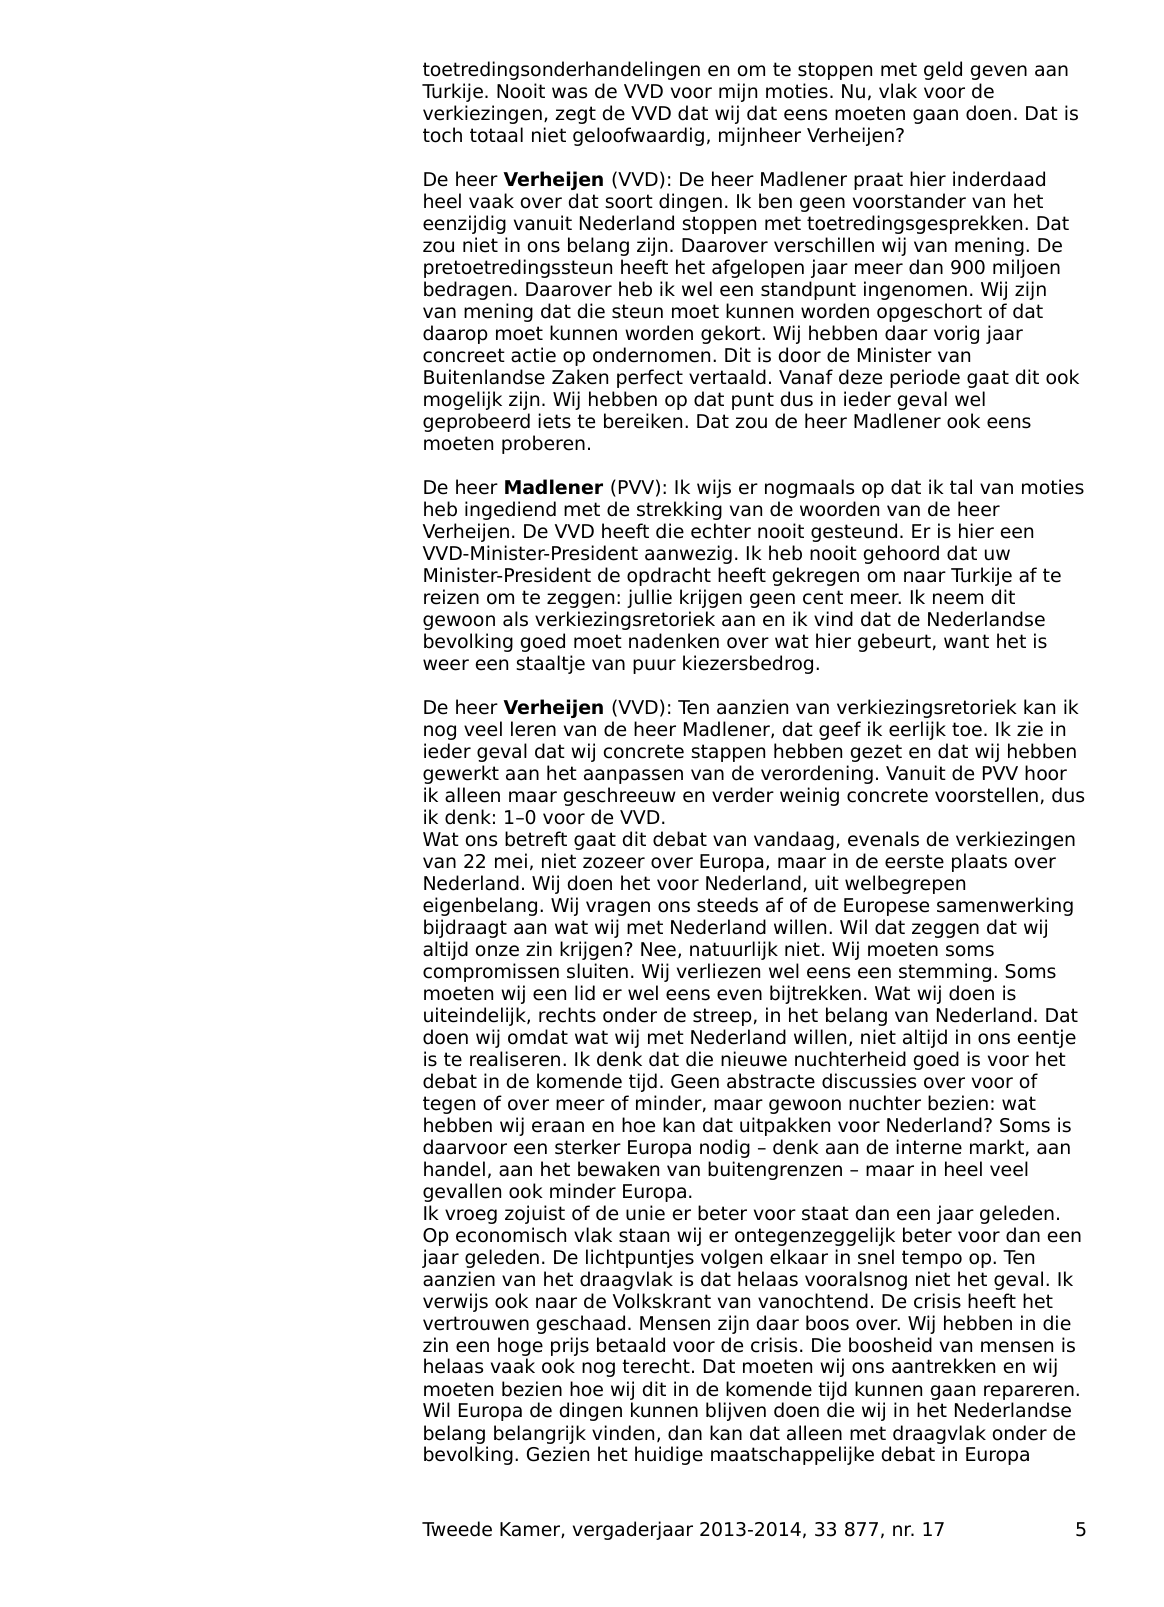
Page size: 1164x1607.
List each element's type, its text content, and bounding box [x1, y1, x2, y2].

text De heer Madlener (PVV): Ik wijs er nogmaals op dat ik tal van moties heb ingediend met de strekking van de woorden van de heer Verheijen. De VVD heeft die echter nooit gesteund. Er is hier een VVD-Minister-President aanwezig. Ik heb nooit gehoord dat uw Minister-President de opdracht heeft gekregen om naar Turkije af te reizen om te zeggen: jullie krijgen geen cent meer. Ik neem dit gewoon als verkiezingsretoriek aan en ik vind dat de Nederlandse bevolking goed moet nadenken over wat hier gebeurt, want het is weer een staaltje van puur kiezersbedrog. [422, 477, 1087, 675]
text toetredingsonderhandelingen en om te stoppen met geld geven aan Turkije. Nooit was de VVD voor mijn moties. Nu, vlak voor de verkiezingen, zegt de VVD dat wij dat eens moeten gaan doen. Dat is toch totaal niet geloofwaardig, mijnheer Verheijen? [422, 59, 1087, 147]
text De heer Verheijen (VVD): Ten aanzien van verkiezingsretoriek kan ik nog veel leren van de heer Madlener, dat geef ik eerlijk toe. Ik zie in ieder geval dat wij concrete stappen hebben gezet en dat wij hebben gewerkt aan het aanpassen van de verordening. Vanuit de PVV hoor ik alleen maar geschreeuw en verder weinig concrete voorstellen, dus ik denk: 1–0 voor de VVD. [422, 697, 1087, 829]
text Wat ons betreft gaat dit debat van vandaag, evenals de verkiezingen van 22 mei, niet zozeer over Europa, maar in de eerste plaats over Nederland. Wij doen het voor Nederland, uit welbegrepen eigenbelang. Wij vragen ons steeds af of de Europese samenwerking bijdraagt aan wat wij met Nederland willen. Wil dat zeggen dat wij altijd onze zin krijgen? Nee, natuurlijk niet. Wij moeten soms compromissen sluiten. Wij verliezen wel eens een stemming. Soms moeten wij een lid er wel eens even bijtrekken. Wat wij doen is uiteindelijk, rechts onder de streep, in het belang van Nederland. Dat doen wij omdat wat wij met Nederland willen, niet altijd in ons eentje is te realiseren. Ik denk dat die nieuwe nuchterheid goed is voor het debat in de komende tijd. Geen abstracte discussies over voor of tegen of over meer of minder, maar gewoon nuchter bezien: wat hebben wij eraan en hoe kan dat uitpakken voor Nederland? Soms is daarvoor een sterker Europa nodig – denk aan de interne markt, aan handel, aan het bewaken van buitengrenzen – maar in heel veel gevallen ook minder Europa. [422, 829, 1087, 1203]
text Ik vroeg zojuist of de unie er beter voor staat dan een jaar geleden. Op economisch vlak staan wij er ontegenzeggelijk beter voor dan een jaar geleden. De lichtpuntjes volgen elkaar in snel tempo op. Ten aanzien van het draagvlak is dat helaas vooralsnog niet het geval. Ik verwijs ook naar de Volkskrant van vanochtend. De crisis heeft het vertrouwen geschaad. Mensen zijn daar boos over. Wij hebben in die zin een hoge prijs betaald voor de crisis. Die boosheid van mensen is helaas vaak ook nog terecht. Dat moeten wij ons aantrekken en wij moeten bezien hoe wij dit in de komende tijd kunnen gaan repareren. Wil Europa de dingen kunnen blijven doen die wij in het Nederlandse belang belangrijk vinden, dan kan dat alleen met draagvlak onder de bevolking. Gezien het huidige maatschappelijke debat in Europa [422, 1203, 1087, 1466]
text De heer Verheijen (VVD): De heer Madlener praat hier inderdaad heel vaak over dat soort dingen. Ik ben geen voorstander van het eenzijdig vanuit Nederland stoppen met toetredingsgesprekken. Dat zou niet in ons belang zijn. Daarover verschillen wij van mening. De pretoetredingssteun heeft het afgelopen jaar meer dan 900 miljoen bedragen. Daarover heb ik wel een standpunt ingenomen. Wij zijn van mening dat die steun moet kunnen worden opgeschort of dat daarop moet kunnen worden gekort. Wij hebben daar vorig jaar concreet actie op ondernomen. Dit is door de Minister van Buitenlandse Zaken perfect vertaald. Vanaf deze periode gaat dit ook mogelijk zijn. Wij hebben op dat punt dus in ieder geval wel geprobeerd iets te bereiken. Dat zou de heer Madlener ook eens moeten proberen. [422, 169, 1087, 455]
